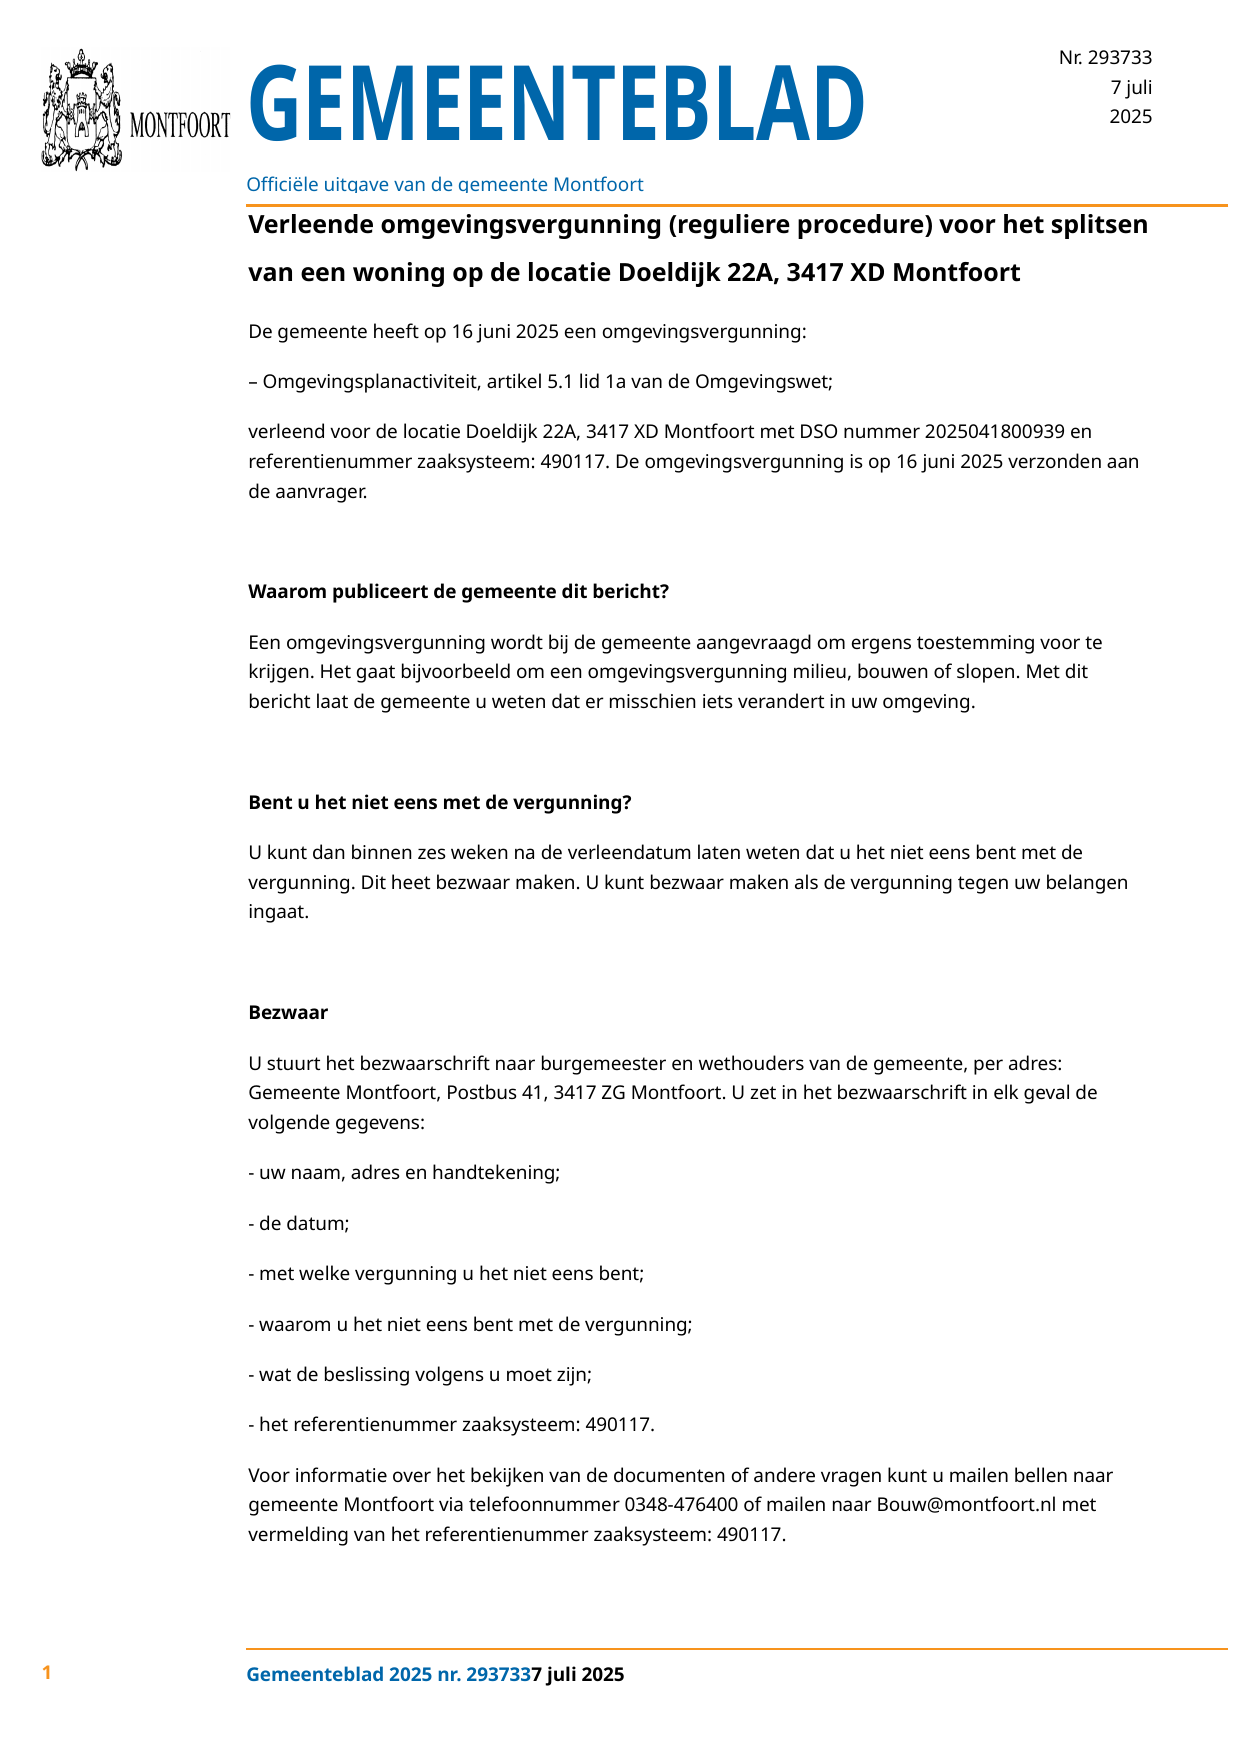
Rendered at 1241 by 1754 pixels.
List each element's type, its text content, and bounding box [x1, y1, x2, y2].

text - uw naam, adres en handtekening; [248, 1159, 1152, 1185]
text Bezwaar [248, 999, 1152, 1025]
text – Omgevingsplanactiviteit, artikel 5.1 lid 1a van de Omgevingswet; [248, 368, 1152, 394]
text Een omgevingsvergunning wordt bij de gemeente aangevraagd om ergens toestemming voor te krijgen. Het gaat bijvoorbeeld om een omgevingsvergunning milieu, bouwen of slopen. Met dit bericht laat de gemeente u weten dat er misschien iets verandert in uw omgeving. [248, 629, 1152, 714]
text Bent u het niet eens met de vergunning? [248, 789, 1152, 815]
text - met welke vergunning u het niet eens bent; [248, 1260, 1152, 1286]
text - het referentienummer zaaksysteem: 490117. [248, 1412, 1152, 1437]
text Waarom publiceert de gemeente dit bericht? [248, 579, 1152, 604]
text - waarom u het niet eens bent met de vergunning; [248, 1311, 1152, 1337]
text Voor informatie over het bekijken van de documenten of andere vragen kunt u mailen bellen naar gemeente Montfoort via telefoonnummer 0348-476400 of mailen naar Bouw@montfoort.nl met vermelding van het referentienummer zaaksysteem: 490117. [248, 1462, 1152, 1547]
text Verleende omgevingsvergunning (reguliere procedure) voor het splitsen van een woning op de locatie Doeldijk 22A, 3417 XD Montfoort [248, 207, 1152, 288]
text U stuurt het bezwaarschrift naar burgemeester en wethouders van de gemeente, per adres: Gemeente Montfoort, Postbus 41, 3417 ZG Montfoort. U zet in het bezwaarschrift in elk geval de volgende gegevens: [248, 1050, 1152, 1135]
text De gemeente heeft op 16 juni 2025 een omgevingsvergunning: [248, 318, 1152, 344]
picture [41, 47, 231, 172]
text - wat de beslissing volgens u moet zijn; [248, 1361, 1152, 1387]
text verleend voor de locatie Doeldijk 22A, 3417 XD Montfoort met DSO nummer 2025041800939 en referentienummer zaaksysteem: 490117. De omgevingsvergunning is op 16 juni 2025 verzonden aan de aanvrager. [248, 419, 1152, 504]
text U kunt dan binnen zes weken na de verleendatum laten weten dat u het niet eens bent met de vergunning. Dit heet bezwaar maken. U kunt bezwaar maken als de vergunning tegen uw belangen ingaat. [248, 839, 1152, 924]
text - de datum; [248, 1210, 1152, 1236]
